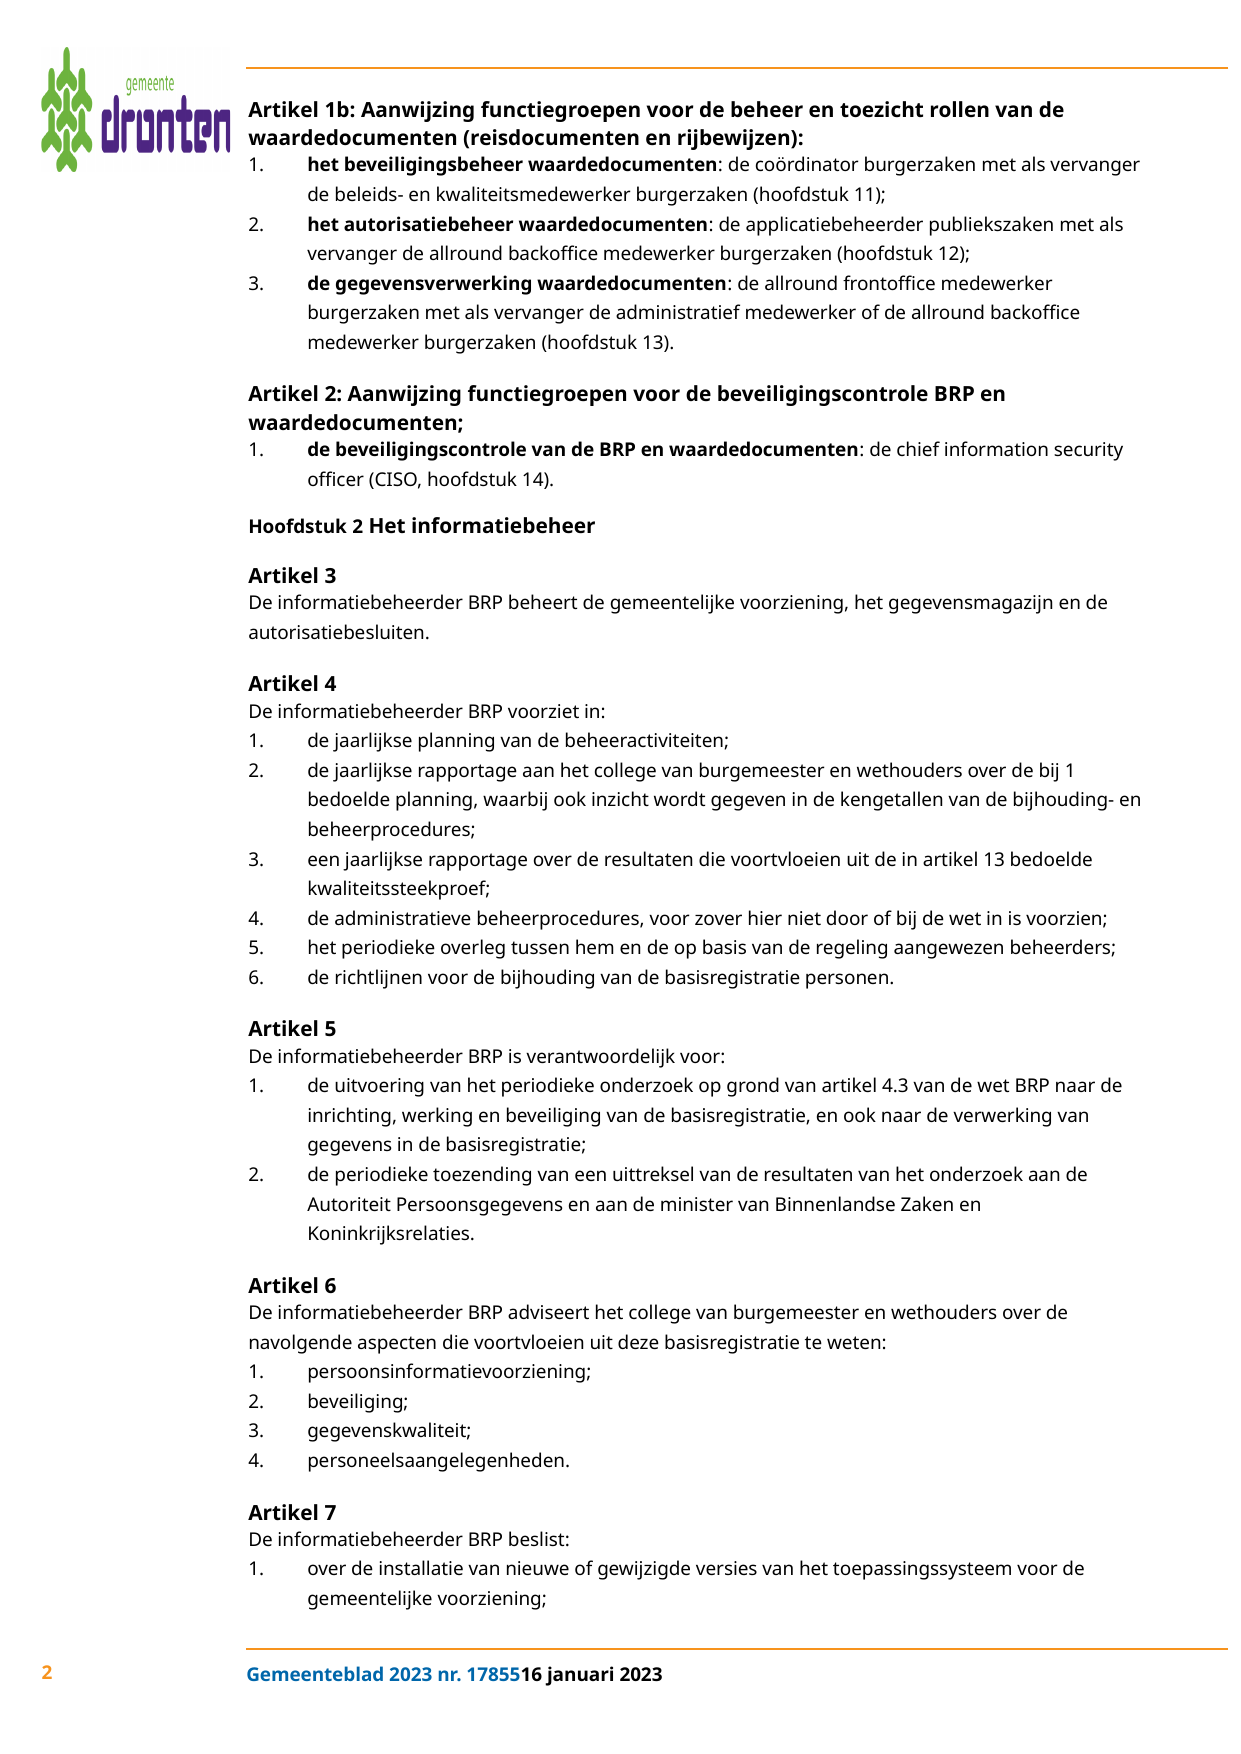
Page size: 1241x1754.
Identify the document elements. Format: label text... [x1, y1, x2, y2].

list de beveiligingscontrole van de BRP en waardedocumenten: de chief information security officer (CISO, hoofdstuk 14). [248, 436, 1152, 492]
text De informatiebeheerder BRP is verantwoordelijk voor: [248, 1043, 1152, 1069]
text Artikel 3 [248, 561, 1152, 589]
list persoonsinformatievoorziening; [248, 1358, 1152, 1384]
list een jaarlijkse rapportage over de resultaten die voortvloeien uit de in artikel 13 bedoelde kwaliteitssteekproef; [248, 846, 1152, 901]
list de richtlijnen voor de bijhouding van de basisregistratie personen. [248, 964, 1152, 990]
list gegevenskwaliteit; [248, 1418, 1152, 1443]
text Artikel 7 [248, 1498, 1152, 1526]
text Artikel 6 [248, 1271, 1152, 1299]
list over de installatie van nieuwe of gewijzigde versies van het toepassingssysteem voor de gemeentelijke voorziening; [248, 1556, 1152, 1611]
text De informatiebeheerder BRP adviseert het college van burgemeester en wethouders over de navolgende aspecten die voortvloeien uit deze basisregistratie te weten: [248, 1299, 1152, 1354]
text De informatiebeheerder BRP beheert de gemeentelijke voorziening, het gegevensmagazijn en de autorisatiebesluiten. [248, 589, 1152, 645]
list beveiliging; [248, 1388, 1152, 1414]
text Artikel 2: Aanwijzing functiegroepen voor de beveiligingscontrole BRP en waardedocumenten; [248, 379, 1152, 436]
list de gegevensverwerking waardedocumenten: de allround frontoffice medewerker burgerzaken met als vervanger de administratief medewerker of de allround backoffice medewerker burgerzaken (hoofdstuk 13). [248, 270, 1152, 355]
picture [41, 47, 231, 172]
text Artikel 5 [248, 1014, 1152, 1043]
list de periodieke toezending van een uittreksel van de resultaten van het onderzoek aan de Autoriteit Persoonsgegevens en aan de minister van Binnenlandse Zaken en Koninkrijksrelaties. [248, 1161, 1152, 1246]
list het autorisatiebeheer waardedocumenten: de applicatiebeheerder publiekszaken met als vervanger de allround backoffice medewerker burgerzaken (hoofdstuk 12); [248, 211, 1152, 266]
list de uitvoering van het periodieke onderzoek op grond van artikel 4.3 van de wet BRP naar de inrichting, werking en beveiliging van de basisregistratie, en ook naar de verwerking van gegevens in de basisregistratie; [248, 1072, 1152, 1157]
text Hoofdstuk 2 Het informatiebeheer [248, 512, 1152, 540]
text Artikel 1b: Aanwijzing functiegroepen voor de beheer en toezicht rollen van de waardedocumenten (reisdocumenten en rijbewijzen): [248, 95, 1152, 152]
text De informatiebeheerder BRP beslist: [248, 1526, 1152, 1552]
list de administratieve beheerprocedures, voor zover hier niet door of bij de wet in is voorzien; [248, 905, 1152, 931]
text De informatiebeheerder BRP voorziet in: [248, 698, 1152, 723]
list de jaarlijkse planning van de beheeractiviteiten; [248, 727, 1152, 753]
list het periodieke overleg tussen hem en de op basis van de regeling aangewezen beheerders; [248, 934, 1152, 960]
list personeelsaangelegenheden. [248, 1447, 1152, 1473]
list de jaarlijkse rapportage aan het college van burgemeester en wethouders over de bij 1 bedoelde planning, waarbij ook inzicht wordt gegeven in de kengetallen van de bijhouding- en beheerprocedures; [248, 757, 1152, 842]
list het beveiligingsbeheer waardedocumenten: de coördinator burgerzaken met als vervanger de beleids- en kwaliteitsmedewerker burgerzaken (hoofdstuk 11); [248, 152, 1152, 207]
text Artikel 4 [248, 669, 1152, 698]
